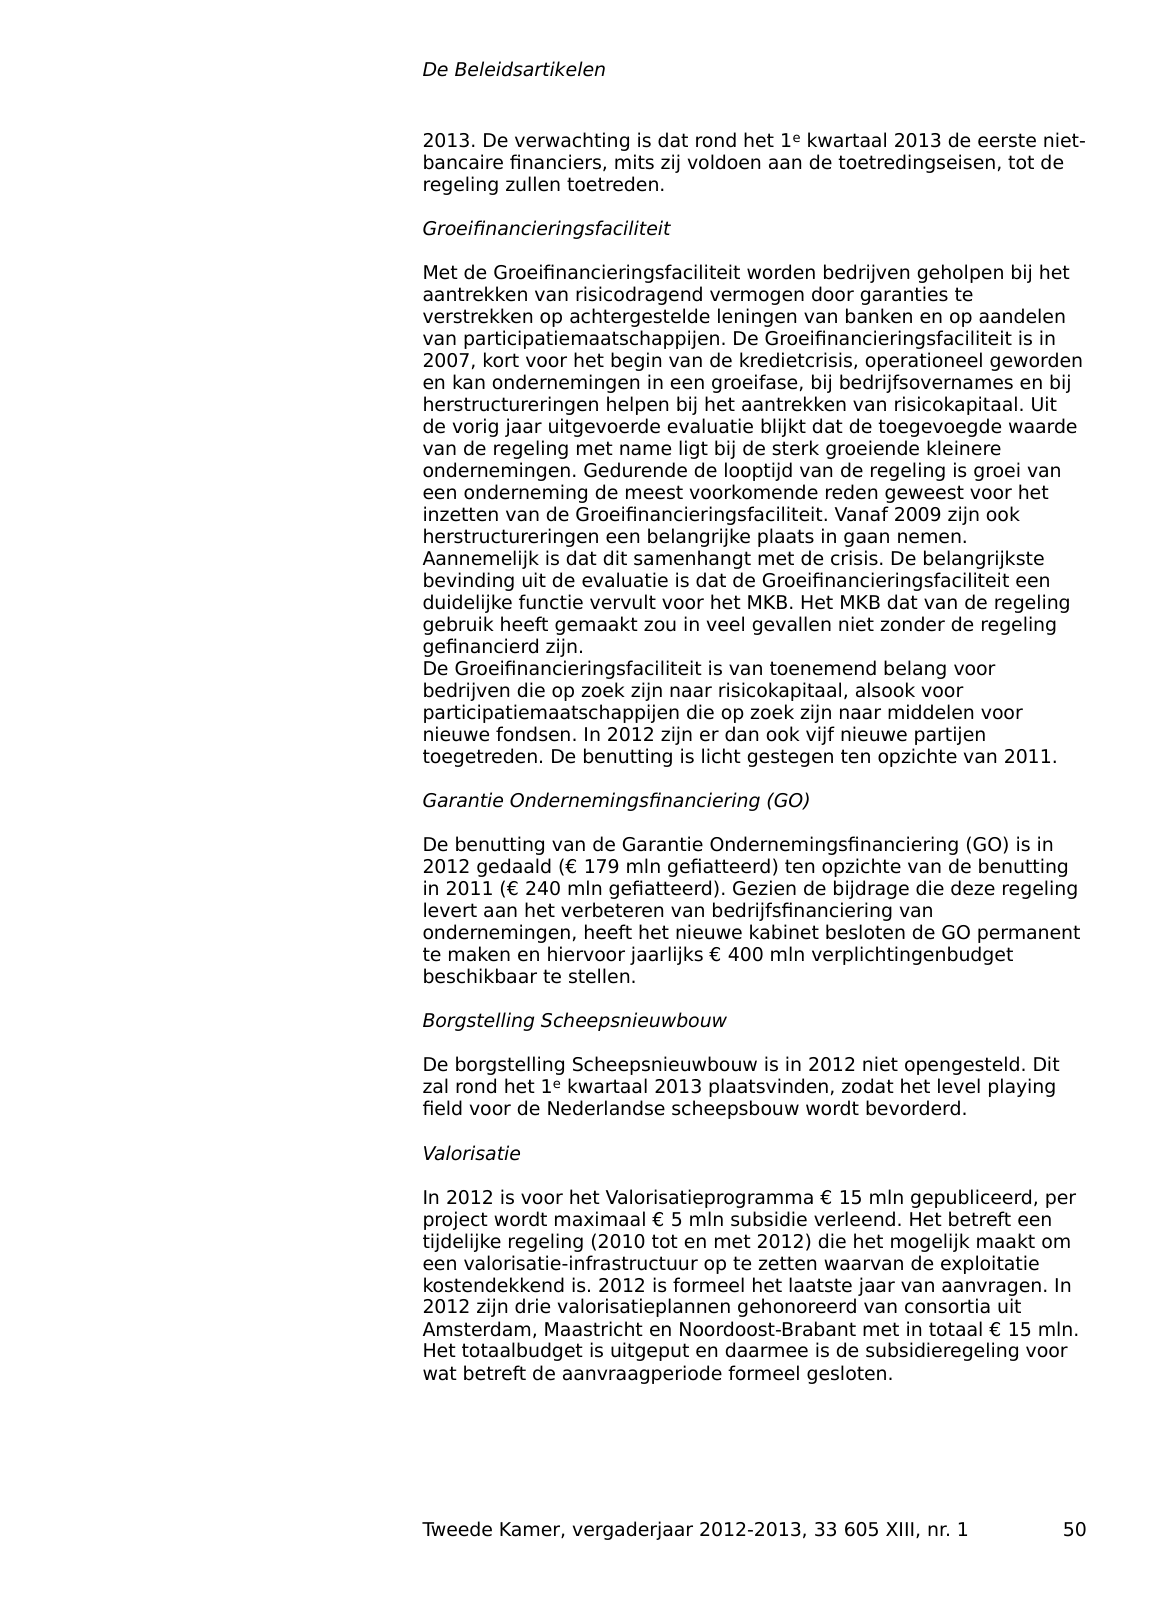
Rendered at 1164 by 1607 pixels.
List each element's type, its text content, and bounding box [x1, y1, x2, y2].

text De borgstelling Scheepsnieuwbouw is in 2012 niet opengesteld. Dit zal rond het 1e kwartaal 2013 plaatsvinden, zodat het level playing field voor de Nederlandse scheepsbouw wordt bevorderd. [422, 1054, 1087, 1120]
text 2013. De verwachting is dat rond het 1e kwartaal 2013 de eerste niet-bancaire financiers, mits zij voldoen aan de toetredingseisen, tot de regeling zullen toetreden. [422, 130, 1087, 196]
text Met de Groeifinancieringsfaciliteit worden bedrijven geholpen bij het aantrekken van risicodragend vermogen door garanties te verstrekken op achtergestelde leningen van banken en op aandelen van participatiemaatschappijen. De Groeifinancieringsfaciliteit is in 2007, kort voor het begin van de kredietcrisis, operationeel geworden en kan ondernemingen in een groeifase, bij bedrijfsovernames en bij herstructureringen helpen bij het aantrekken van risicokapitaal. Uit de vorig jaar uitgevoerde evaluatie blijkt dat de toegevoegde waarde van de regeling met name ligt bij de sterk groeiende kleinere ondernemingen. Gedurende de looptijd van de regeling is groei van een onderneming de meest voorkomende reden geweest voor het inzetten van de Groeifinancieringsfaciliteit. Vanaf 2009 zijn ook herstructureringen een belangrijke plaats in gaan nemen. Aannemelijk is dat dit samenhangt met de crisis. De belangrijkste bevinding uit de evaluatie is dat de Groeifinancieringsfaciliteit een duidelijke functie vervult voor het MKB. Het MKB dat van de regeling gebruik heeft gemaakt zou in veel gevallen niet zonder de regeling gefinancierd zijn. [422, 262, 1087, 658]
subtitle Groeifinancieringsfaciliteit [422, 218, 1087, 240]
subtitle Garantie Ondernemingsfinanciering (GO) [422, 790, 1087, 812]
text De Groeifinancieringsfaciliteit is van toenemend belang voor bedrijven die op zoek zijn naar risicokapitaal, alsook voor participatiemaatschappijen die op zoek zijn naar middelen voor nieuwe fondsen. In 2012 zijn er dan ook vijf nieuwe partijen toegetreden. De benutting is licht gestegen ten opzichte van 2011. [422, 658, 1087, 768]
subtitle Borgstelling Scheepsnieuwbouw [422, 1010, 1087, 1032]
text In 2012 is voor het Valorisatieprogramma € 15 mln gepubliceerd, per project wordt maximaal € 5 mln subsidie verleend. Het betreft een tijdelijke regeling (2010 tot en met 2012) die het mogelijk maakt om een valorisatie-infrastructuur op te zetten waarvan de exploitatie kostendekkend is. 2012 is formeel het laatste jaar van aanvragen. In 2012 zijn drie valorisatieplannen gehonoreerd van consortia uit Amsterdam, Maastricht en Noordoost-Brabant met in totaal € 15 mln. Het totaalbudget is uitgeput en daarmee is de subsidieregeling voor wat betreft de aanvraagperiode formeel gesloten. [422, 1187, 1087, 1384]
subtitle Valorisatie [422, 1142, 1087, 1164]
text De benutting van de Garantie Ondernemingsfinanciering (GO) is in 2012 gedaald (€ 179 mln gefiatteerd) ten opzichte van de benutting in 2011 (€ 240 mln gefiatteerd). Gezien de bijdrage die deze regeling levert aan het verbeteren van bedrijfsfinanciering van ondernemingen, heeft het nieuwe kabinet besloten de GO permanent te maken en hiervoor jaarlijks € 400 mln verplichtingenbudget beschikbaar te stellen. [422, 834, 1087, 988]
